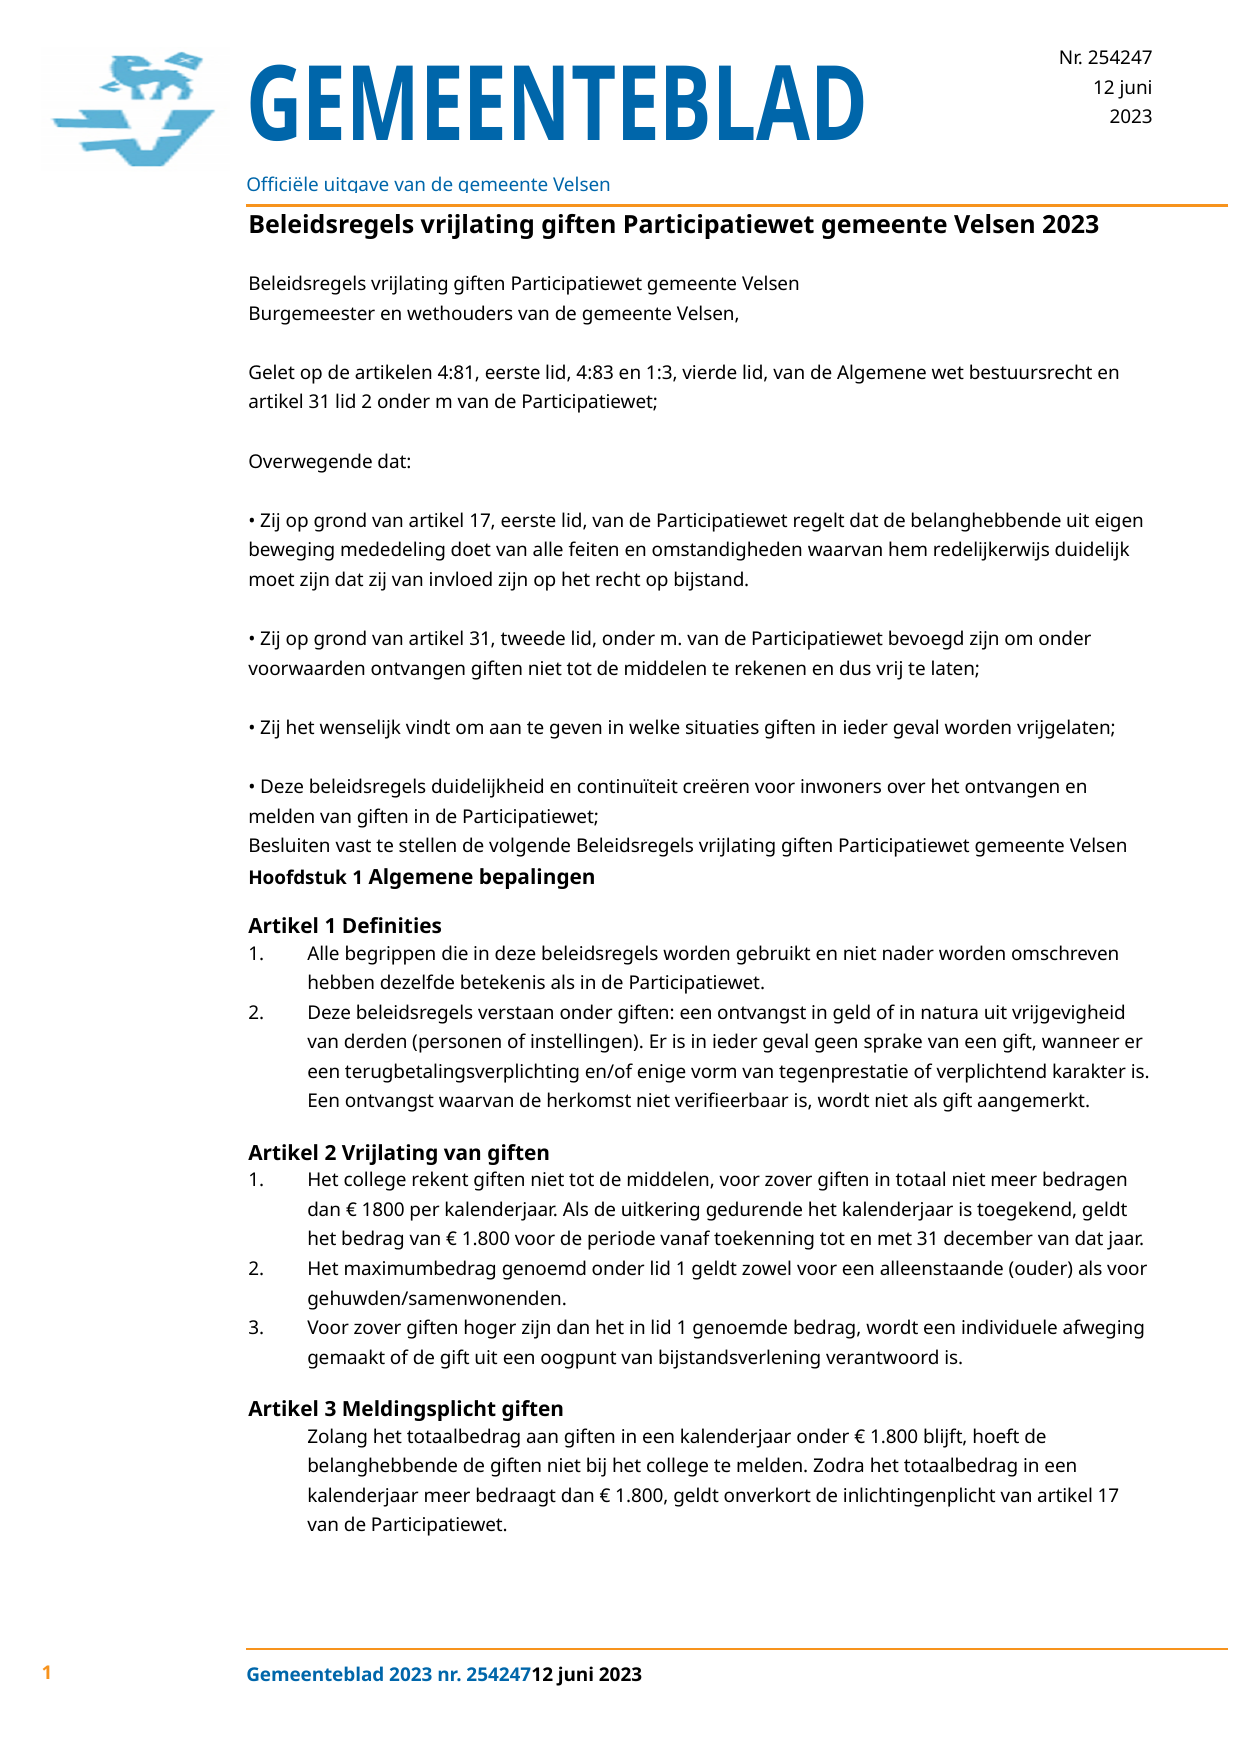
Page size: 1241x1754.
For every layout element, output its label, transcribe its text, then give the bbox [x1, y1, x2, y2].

text Gelet op de artikelen 4:81, eerste lid, 4:83 en 1:3, vierde lid, van de Algemene wet bestuursrecht en artikel 31 lid 2 onder m van de Participatiewet; [248, 359, 1152, 414]
text Artikel 3 Meldingsplicht giften [248, 1394, 1152, 1423]
text • Zij het wenselijk vindt om aan te geven in welke situaties giften in ieder geval worden vrijgelaten; [248, 714, 1152, 740]
list Zolang het totaalbedrag aan giften in een kalenderjaar onder € 1.800 blijft, hoeft de belanghebbende de giften niet bij het college te melden. Zodra het totaalbedrag in een kalenderjaar meer bedraagt dan € 1.800, geldt onverkort de inlichtingenplicht van artikel 17 van de Participatiewet. [248, 1423, 1152, 1537]
list Alle begrippen die in deze beleidsregels worden gebruikt en niet nader worden omschreven hebben dezelfde betekenis als in de Participatiewet. [248, 940, 1152, 995]
list Het college rekent giften niet tot de middelen, voor zover giften in totaal niet meer bedragen dan € 1800 per kalenderjaar. Als de uitkering gedurende het kalenderjaar is toegekend, geldt het bedrag van € 1.800 voor de periode vanaf toekenning tot en met 31 december van dat jaar. [248, 1166, 1152, 1251]
text Beleidsregels vrijlating giften Participatiewet gemeente Velsen [248, 270, 1152, 296]
text Artikel 1 Definities [248, 911, 1152, 940]
text • Zij op grond van artikel 17, eerste lid, van de Participatiewet regelt dat de belanghebbende uit eigen beweging mededeling doet van alle feiten en omstandigheden waarvan hem redelijkerwijs duidelijk moet zijn dat zij van invloed zijn op het recht op bijstand. [248, 507, 1152, 592]
list Het maximumbedrag genoemd onder lid 1 geldt zowel voor een alleenstaande (ouder) als voor gehuwden/samenwonenden. [248, 1255, 1152, 1311]
list Deze beleidsregels verstaan onder giften: een ontvangst in geld of in natura uit vrijgevigheid van derden (personen of instellingen). Er is in ieder geval geen sprake van een gift, wanneer er een terugbetalingsverplichting en/of enige vorm van tegenprestatie of verplichtend karakter is. Een ontvangst waarvan de herkomst niet verifieerbaar is, wordt niet als gift aangemerkt. [248, 999, 1152, 1113]
text Burgemeester en wethouders van de gemeente Velsen, [248, 300, 1152, 326]
text Besluiten vast te stellen de volgende Beleidsregels vrijlating giften Participatiewet gemeente Velsen [248, 832, 1152, 858]
text Overwegende dat: [248, 448, 1152, 473]
text • Deze beleidsregels duidelijkheid en continuïteit creëren voor inwoners over het ontvangen en melden van giften in de Participatiewet; [248, 773, 1152, 828]
list Voor zover giften hoger zijn dan het in lid 1 genoemde bedrag, wordt een individuele afweging gemaakt of de gift uit een oogpunt van bijstandsverlening verantwoord is. [248, 1314, 1152, 1370]
text • Zij op grond van artikel 31, tweede lid, onder m. van de Participatiewet bevoegd zijn om onder voorwaarden ontvangen giften niet tot de middelen te rekenen en dus vrij te laten; [248, 625, 1152, 681]
text Artikel 2 Vrijlating van giften [248, 1138, 1152, 1166]
picture [41, 47, 231, 172]
text Hoofdstuk 1 Algemene bepalingen [248, 862, 1152, 890]
text Beleidsregels vrijlating giften Participatiewet gemeente Velsen 2023 [248, 207, 1152, 241]
